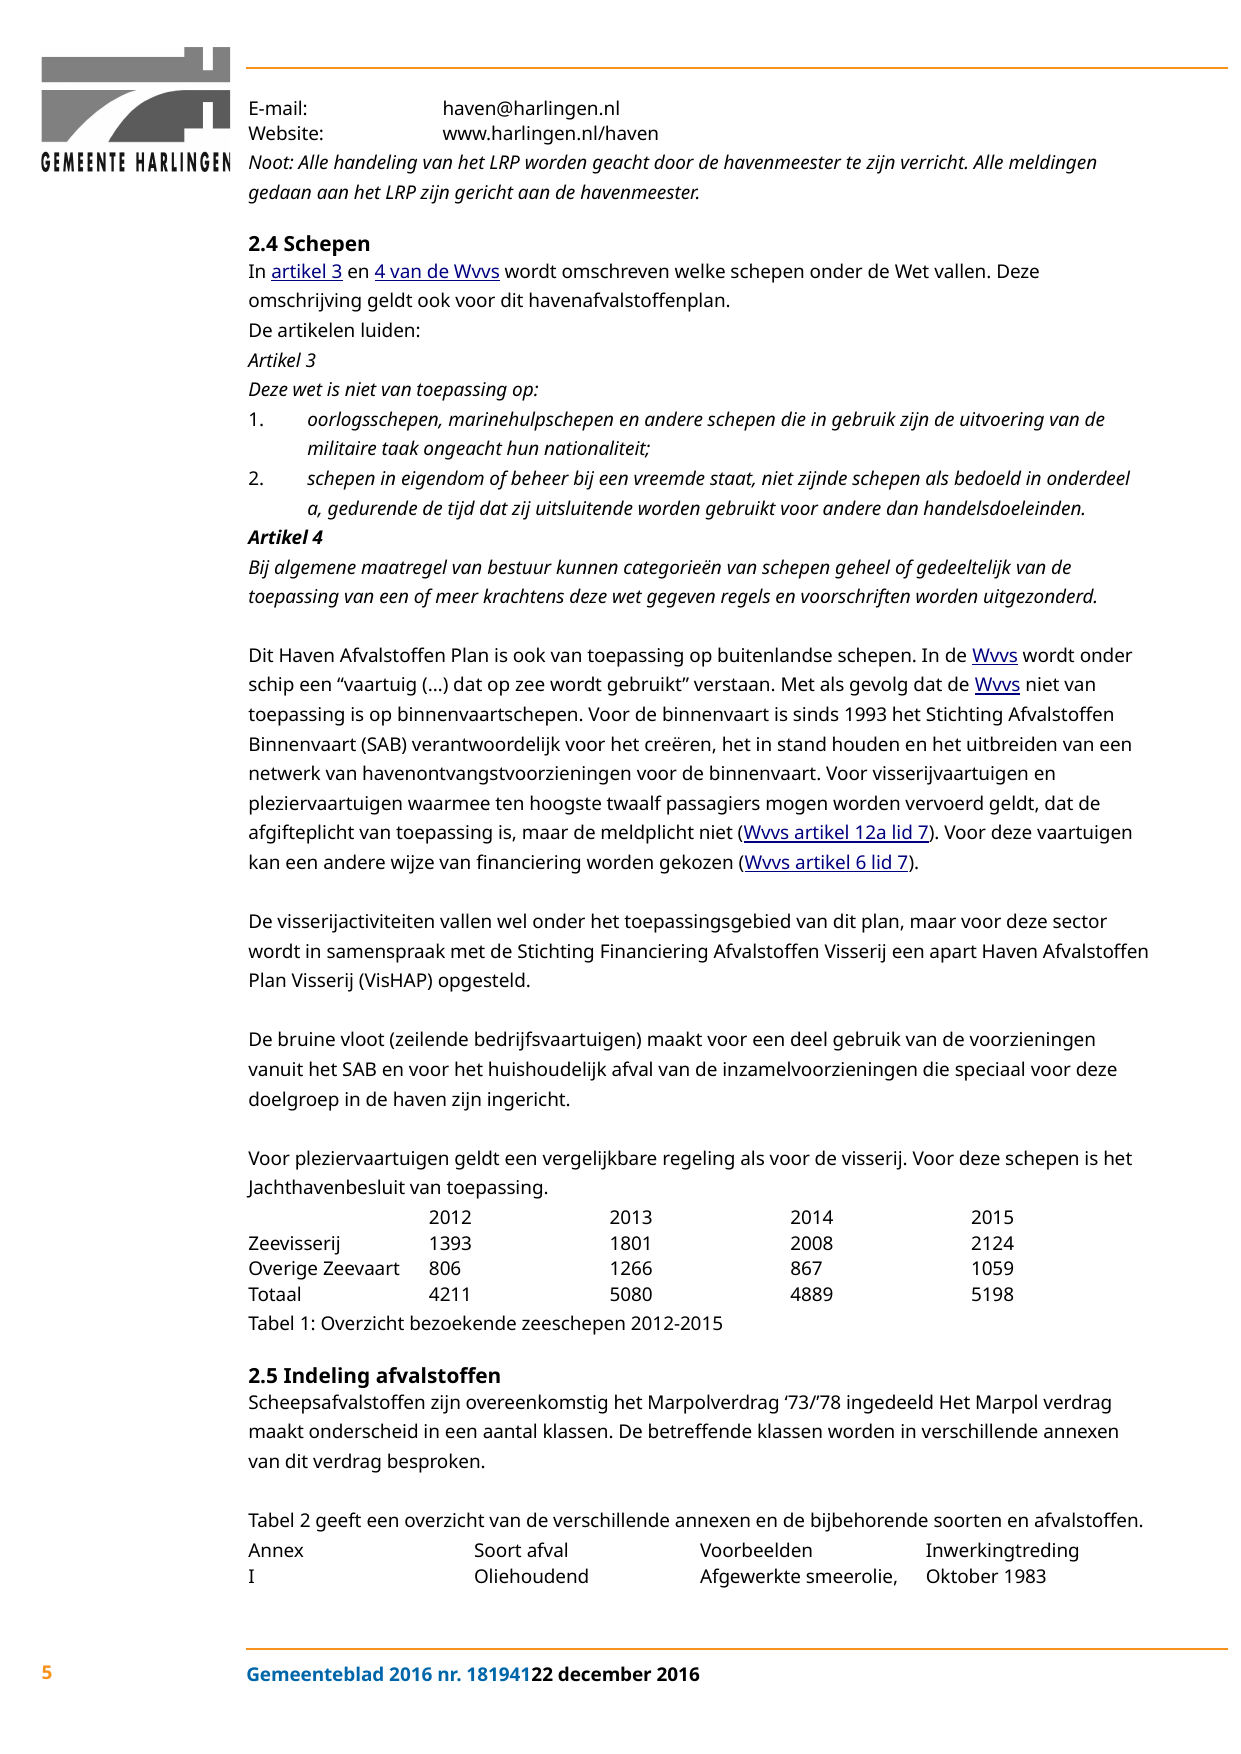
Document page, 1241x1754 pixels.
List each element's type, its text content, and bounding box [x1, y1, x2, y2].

table_header Annex [248, 1537, 474, 1563]
table_cell 4889 [790, 1281, 971, 1307]
table_cell www.harlingen.nl/haven [442, 121, 1152, 146]
text De artikelen luiden: [248, 317, 1152, 343]
text Tabel 2 geeft een overzicht van de verschillende annexen en de bijbehorende soorten en afvalstoffen. [248, 1507, 1152, 1533]
table_cell haven@harlingen.nl [442, 95, 1152, 121]
table_cell 1801 [609, 1230, 790, 1256]
table_cell Zeevisserij [248, 1230, 429, 1256]
picture [41, 47, 231, 172]
table_header [248, 1204, 429, 1230]
text In artikel 3 en 4 van de Wvvs wordt omschreven welke schepen onder de Wet vallen. Deze omschrijving geldt ook voor dit havenafvalstoffenplan. [248, 258, 1152, 313]
table_cell 4211 [429, 1281, 609, 1307]
text Voor pleziervaartuigen geldt een vergelijkbare regeling als voor de visserij. Voor deze schepen is het Jachthavenbesluit van toepassing. [248, 1145, 1152, 1200]
table_cell 806 [429, 1256, 609, 1281]
table_cell Overige Zeevaart [248, 1256, 429, 1281]
table_cell 867 [790, 1256, 971, 1281]
table_header 2015 [971, 1204, 1152, 1230]
text Scheepsafvalstoffen zijn overeenkomstig het Marpolverdrag ‘73/’78 ingedeeld Het Marpol verdrag maakt onderscheid in een aantal klassen. De betreffende klassen worden in verschillende annexen van dit verdrag besproken. [248, 1389, 1152, 1474]
table_header Artikel 3 Deze wet is niet van toepassing op: oorlogsschepen, marinehulpschepen en andere schepen die in gebruik zijn de uitvoering van de militaire taak ongeacht hun nationaliteit; schepen in eigendom of beheer bij een vreemde staat, niet zijnde schepen als bedoeld in onderdeel a, gedurende de tijd dat zij uitsluitende worden gebruikt voor andere dan handelsdoeleinden. Artikel 4 Bij algemene maatregel van bestuur kunnen categorieën van schepen geheel of gedeeltelijk van de toepassing van een of meer krachtens deze wet gegeven regels en voorschriften worden uitgezonderd. [248, 347, 1152, 609]
text Noot: Alle handeling van het LRP worden geacht door de havenmeester te zijn verricht. Alle meldingen gedaan aan het LRP zijn gericht aan de havenmeester. [248, 149, 1152, 205]
table_header Soort afval [474, 1537, 700, 1563]
table_cell 2008 [790, 1230, 971, 1256]
table_cell I [248, 1563, 474, 1589]
table_cell Oliehoudend [474, 1563, 700, 1589]
text Dit Haven Afvalstoffen Plan is ook van toepassing op buitenlandse schepen. In de Wvvs wordt onder schip een “vaartuig (…) dat op zee wordt gebruikt” verstaan. Met als gevolg dat de Wvvs niet van toepassing is op binnenvaartschepen. Voor de binnenvaart is sinds 1993 het Stichting Afvalstoffen Binnenvaart (SAB) verantwoordelijk voor het creëren, het in stand houden en het uitbreiden van een netwerk van havenontvangstvoorzieningen voor de binnenvaart. Voor visserijvaartuigen en pleziervaartuigen waarmee ten hoogste twaalf passagiers mogen worden vervoerd geldt, dat de afgifteplicht van toepassing is, maar de meldplicht niet (Wvvs artikel 12a lid 7). Voor deze vaartuigen kan een andere wijze van financiering worden gekozen (Wvvs artikel 6 lid 7). [248, 642, 1152, 875]
table_header Inwerkingtreding [926, 1537, 1152, 1563]
table_cell 1266 [609, 1256, 790, 1281]
table_cell Totaal [248, 1281, 429, 1307]
table_header 2014 [790, 1204, 971, 1230]
table_cell Website: [248, 121, 442, 146]
table_cell Oktober 1983 [926, 1563, 1152, 1589]
table_cell 2124 [971, 1230, 1152, 1256]
table_cell 1393 [429, 1230, 609, 1256]
text 2.5 Indeling afvalstoffen [248, 1361, 1152, 1389]
table_cell 5080 [609, 1281, 790, 1307]
table_header Voorbeelden [700, 1537, 926, 1563]
table_cell 1059 [971, 1256, 1152, 1281]
text De visserijactiviteiten vallen wel onder het toepassingsgebied van dit plan, maar voor deze sector wordt in samenspraak met de Stichting Financiering Afvalstoffen Visserij een apart Haven Afvalstoffen Plan Visserij (VisHAP) opgesteld. [248, 908, 1152, 993]
text Tabel 1: Overzicht bezoekende zeeschepen 2012-2015 [248, 1310, 1152, 1336]
text 2.4 Schepen [248, 229, 1152, 258]
text De bruine vloot (zeilende bedrijfsvaartuigen) maakt voor een deel gebruik van de voorzieningen vanuit het SAB en voor het huishoudelijk afval van de inzamelvoorzieningen die speciaal voor deze doelgroep in de haven zijn ingericht. [248, 1027, 1152, 1111]
table_cell Afgewerkte smeerolie, [700, 1563, 926, 1589]
table_header 2013 [609, 1204, 790, 1230]
table_cell 5198 [971, 1281, 1152, 1307]
table_header 2012 [429, 1204, 609, 1230]
table_cell E-mail: [248, 95, 442, 121]
